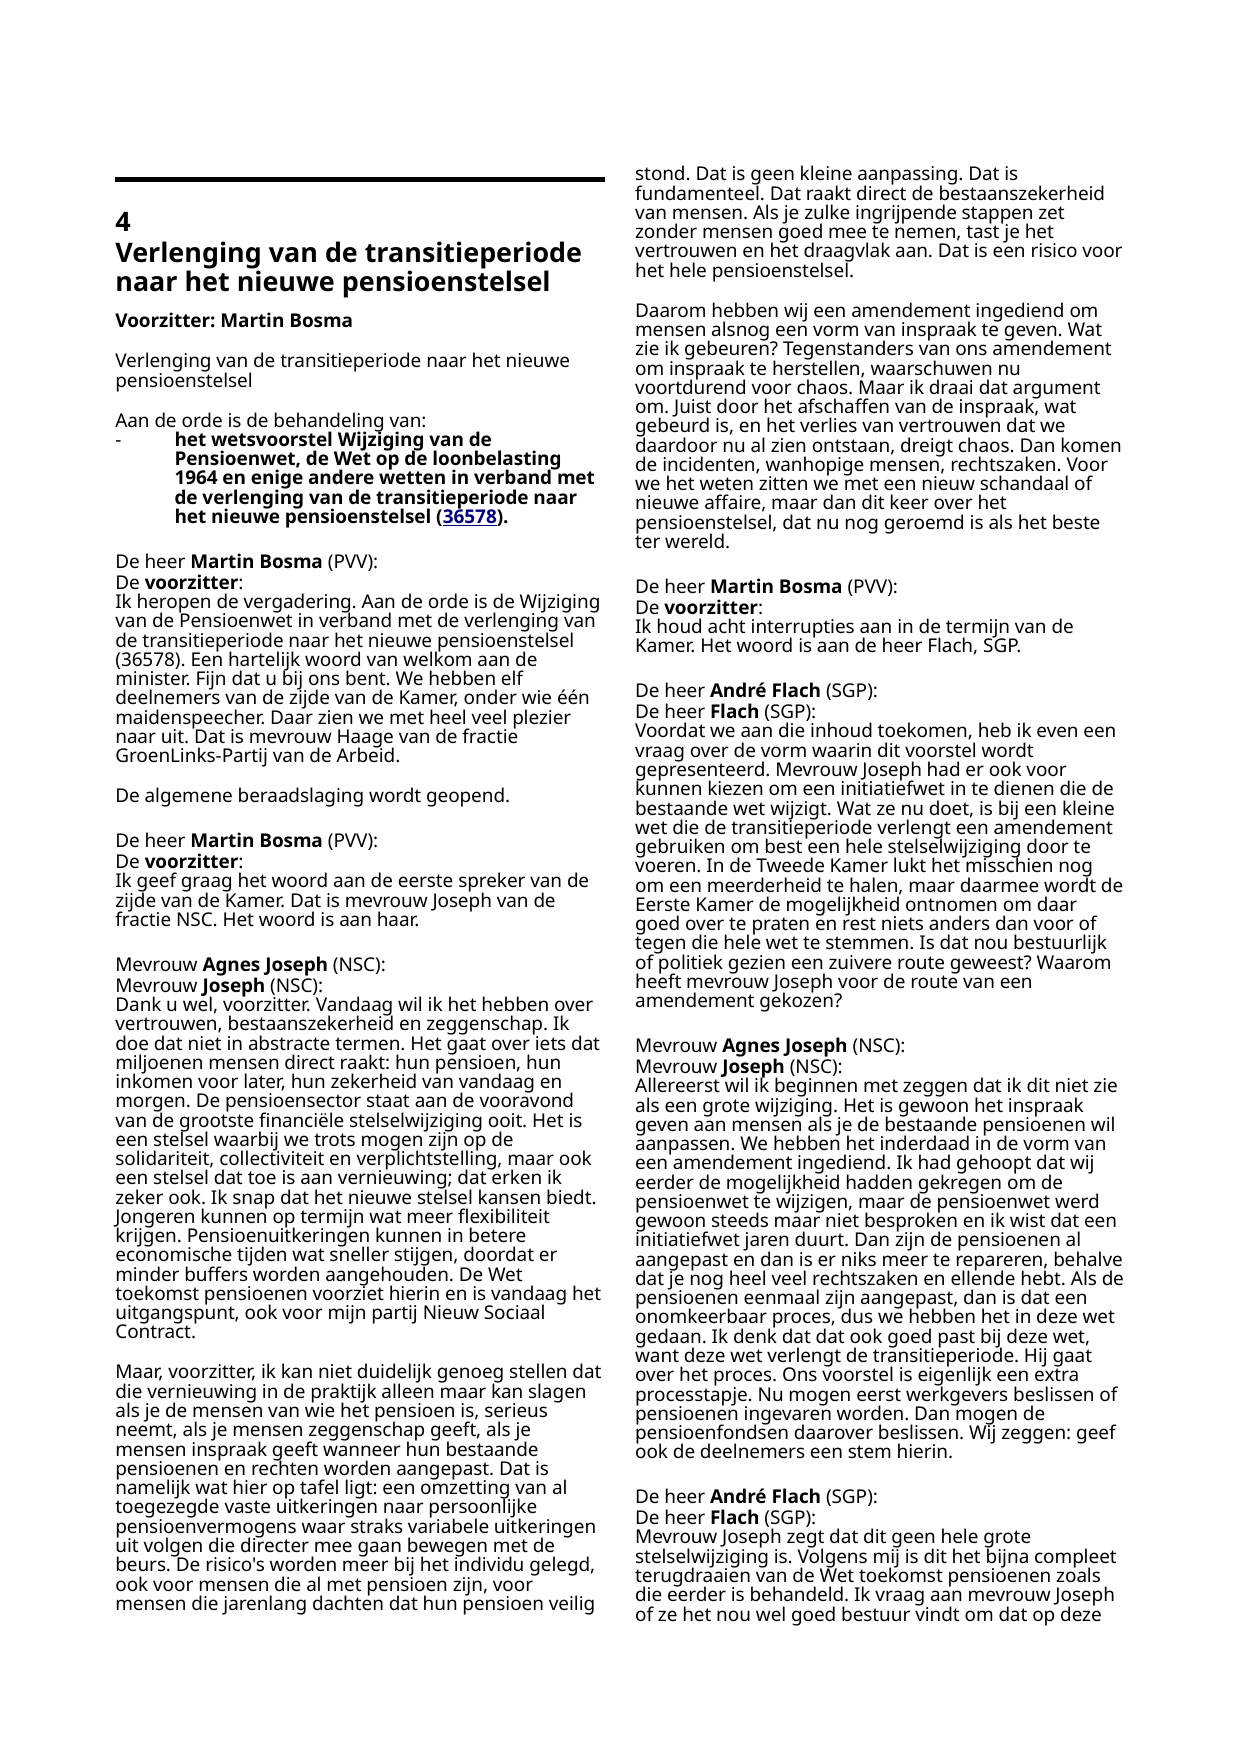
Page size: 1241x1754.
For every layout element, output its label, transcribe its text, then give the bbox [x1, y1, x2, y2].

text Aan de orde is de behandeling van: [115, 412, 605, 431]
text Ik heropen de vergadering. Aan de orde is de Wijziging van de Pensioenwet in verband met de verlenging van de transitieperiode naar het nieuwe pensioenstelsel (36578). Een hartelijk woord van welkom aan de minister. Fijn dat u bij ons bent. We hebben elf deelnemers van de zijde van de Kamer, onder wie één maidenspeecher. Daar zien we met heel veel plezier naar uit. Dat is mevrouw Haage van de fractie GroenLinks-Partij van de Arbeid. [115, 593, 605, 766]
text De voorzitter: [115, 574, 605, 593]
text Maar, voorzitter, ik kan niet duidelijk genoeg stellen dat die vernieuwing in de praktijk alleen maar kan slagen als je de mensen van wie het pensioen is, serieus neemt, als je mensen zeggenschap geeft, als je mensen inspraak geeft wanneer hun bestaande pensioenen en rechten worden aangepast. Dat is namelijk wat hier op tafel ligt: een omzetting van al toegezegde vaste uitkeringen naar persoonlijke pensioenvermogens waar straks variabele uitkeringen uit volgen die directer mee gaan bewegen met de beurs. De risico's worden meer bij het individu gelegd, ook voor mensen die al met pensioen zijn, voor mensen die jarenlang dachten dat hun pensioen veilig [115, 1363, 605, 1614]
text Verlenging van de transitieperiode naar het nieuwe pensioenstelsel [115, 239, 605, 312]
text 4 [115, 203, 605, 239]
text De heer Flach (SGP): [635, 1509, 1125, 1528]
text De voorzitter: [635, 599, 1125, 618]
text Verlenging van de transitieperiode naar het nieuwe pensioenstelsel [115, 352, 605, 391]
text Dank u wel, voorzitter. Vandaag wil ik het hebben over vertrouwen, bestaanszekerheid en zeggenschap. Ik doe dat niet in abstracte termen. Het gaat over iets dat miljoenen mensen direct raakt: hun pensioen, hun inkomen voor later, hun zekerheid van vandaag en morgen. De pensioensector staat aan de vooravond van de grootste financiële stelselwijziging ooit. Het is een stelsel waarbij we trots mogen zijn op de solidariteit, collectiviteit en verplichtstelling, maar ook een stelsel dat toe is aan vernieuwing; dat erken ik zeker ook. Ik snap dat het nieuwe stelsel kansen biedt. Jongeren kunnen op termijn wat meer flexibiliteit krijgen. Pensioenuitkeringen kunnen in betere economische tijden wat sneller stijgen, doordat er minder buffers worden aangehouden. De Wet toekomst pensioenen voorziet hierin en is vandaag het uitgangspunt, ook voor mijn partij Nieuw Sociaal Contract. [115, 996, 605, 1343]
text De heer Martin Bosma (PVV): [115, 548, 605, 574]
text Allereerst wil ik beginnen met zeggen dat ik dit niet zie als een grote wijziging. Het is gewoon het inspraak geven aan mensen als je de bestaande pensioenen wil aanpassen. We hebben het inderdaad in de vorm van een amendement ingediend. Ik had gehoopt dat wij eerder de mogelijkheid hadden gekregen om de pensioenwet te wijzigen, maar de pensioenwet werd gewoon steeds maar niet besproken en ik wist dat een initiatiefwet jaren duurt. Dan zijn de pensioenen al aangepast en dan is er niks meer te repareren, behalve dat je nog heel veel rechtszaken en ellende hebt. Als de pensioenen eenmaal zijn aangepast, dan is dat een onomkeerbaar proces, dus we hebben het in deze wet gedaan. Ik denk dat dat ook goed past bij deze wet, want deze wet verlengt de transitieperiode. Hij gaat over het proces. Ons voorstel is eigenlijk een extra processtapje. Nu mogen eerst werkgevers beslissen of pensioenen ingevaren worden. Dan mogen de pensioenfondsen daarover beslissen. Wij zeggen: geef ook de deelnemers een stem hierin. [635, 1077, 1125, 1463]
text Daarom hebben wij een amendement ingediend om mensen alsnog een vorm van inspraak te geven. Wat zie ik gebeuren? Tegenstanders van ons amendement om inspraak te herstellen, waarschuwen nu voortdurend voor chaos. Maar ik draai dat argument om. Juist door het afschaffen van de inspraak, wat gebeurd is, en het verlies van vertrouwen dat we daardoor nu al zien ontstaan, dreigt chaos. Dan komen de incidenten, wanhopige mensen, rechtszaken. Voor we het weten zitten we met een nieuw schandaal of nieuwe affaire, maar dan dit keer over het pensioenstelsel, dat nu nog geroemd is als het beste ter wereld. [635, 302, 1125, 552]
text Mevrouw Joseph zegt dat dit geen hele grote stelselwijziging is. Volgens mij is dit het bijna compleet terugdraaien van de Wet toekomst pensioenen zoals die eerder is behandeld. Ik vraag aan mevrouw Joseph of ze het nou wel goed bestuur vindt om dat op deze [635, 1528, 1125, 1625]
text Voorzitter: Martin Bosma [115, 312, 605, 332]
text De heer Martin Bosma (PVV): [115, 827, 605, 853]
text Mevrouw Joseph (NSC): [635, 1058, 1125, 1077]
text De heer Martin Bosma (PVV): [635, 573, 1125, 599]
text De heer Flach (SGP): [635, 703, 1125, 722]
list het wetsvoorstel Wijziging van de Pensioenwet, de Wet op de loonbelasting 1964 en enige andere wetten in verband met de verlenging van de transitieperiode naar het nieuwe pensioenstelsel (36578). [115, 431, 605, 527]
text De voorzitter: [115, 853, 605, 872]
text Mevrouw Agnes Joseph (NSC): [635, 1032, 1125, 1058]
text De algemene beraadslaging wordt geopend. [115, 787, 605, 806]
text Voordat we aan die inhoud toekomen, heb ik even een vraag over de vorm waarin dit voorstel wordt gepresenteerd. Mevrouw Joseph had er ook voor kunnen kiezen om een initiatiefwet in te dienen die de bestaande wet wijzigt. Wat ze nu doet, is bij een kleine wet die de transitieperiode verlengt een amendement gebruiken om best een hele stelselwijziging door te voeren. In de Tweede Kamer lukt het misschien nog om een meerderheid te halen, maar daarmee wordt de Eerste Kamer de mogelijkheid ontnomen om daar goed over te praten en rest niets anders dan voor of tegen die hele wet te stemmen. Is dat nou bestuurlijk of politiek gezien een zuivere route geweest? Waarom heeft mevrouw Joseph voor de route van een amendement gekozen? [635, 722, 1125, 1011]
text De heer André Flach (SGP): [635, 1483, 1125, 1509]
text De heer André Flach (SGP): [635, 677, 1125, 703]
text Ik geef graag het woord aan de eerste spreker van de zijde van de Kamer. Dat is mevrouw Joseph van de fractie NSC. Het woord is aan haar. [115, 872, 605, 930]
text stond. Dat is geen kleine aanpassing. Dat is fundamenteel. Dat raakt direct de bestaanszekerheid van mensen. Als je zulke ingrijpende stappen zet zonder mensen goed mee te nemen, tast je het vertrouwen en het draagvlak aan. Dat is een risico voor het hele pensioenstelsel. [635, 165, 1125, 281]
text Mevrouw Joseph (NSC): [115, 977, 605, 996]
text Mevrouw Agnes Joseph (NSC): [115, 951, 605, 977]
text Ik houd acht interrupties aan in de termijn van de Kamer. Het woord is aan de heer Flach, SGP. [635, 618, 1125, 657]
